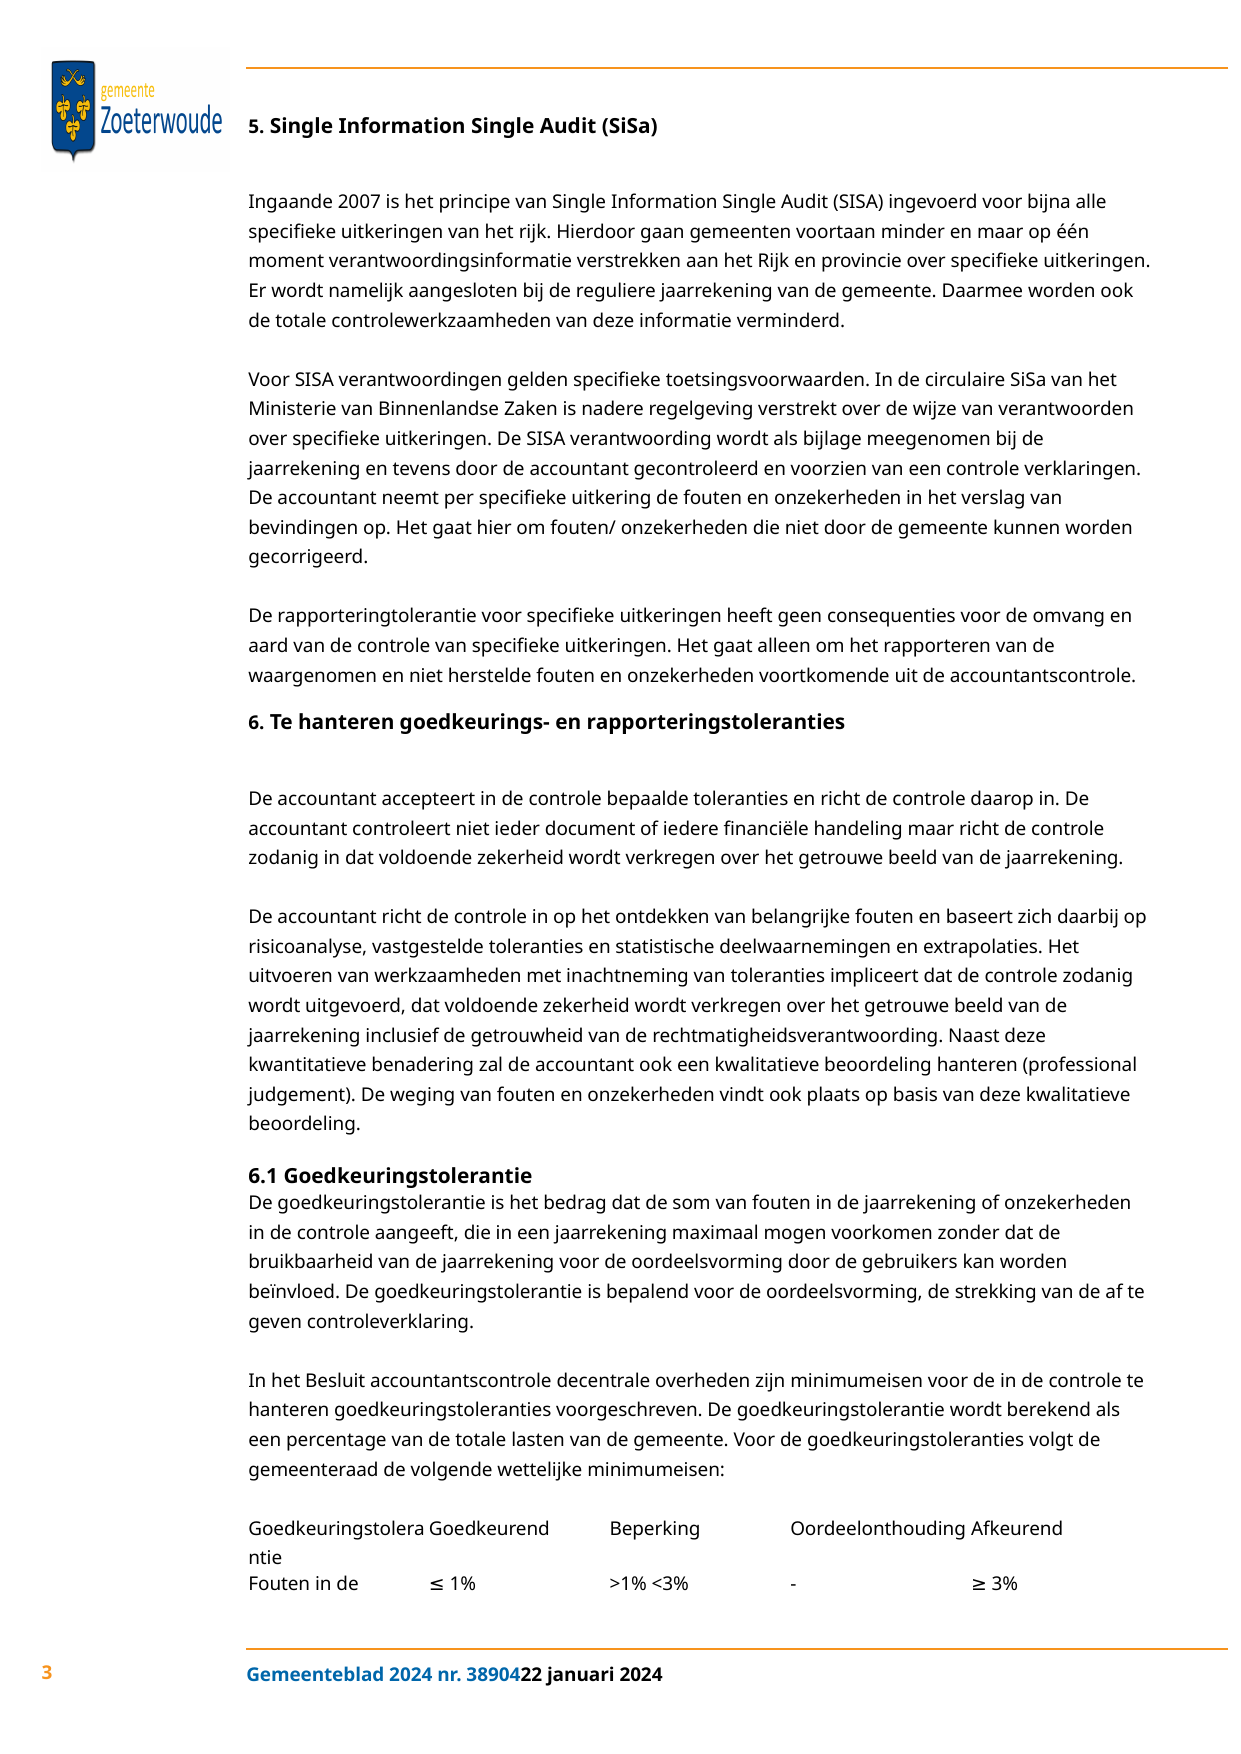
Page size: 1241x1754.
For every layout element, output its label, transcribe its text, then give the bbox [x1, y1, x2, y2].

table_header Goedkeuringstolerantie [248, 1515, 429, 1570]
text In het Besluit accountantscontrole decentrale overheden zijn minimumeisen voor de in de controle te hanteren goedkeuringstoleranties voorgeschreven. De goedkeuringstolerantie wordt berekend als een percentage van de totale lasten van de gemeente. Voor de goedkeuringstoleranties volgt de gemeenteraad de volgende wettelijke minimumeisen: [248, 1367, 1152, 1481]
text Voor SISA verantwoordingen gelden specifieke toetsingsvoorwaarden. In de circulaire SiSa van het Ministerie van Binnenlandse Zaken is nadere regelgeving verstrekt over de wijze van verantwoorden over specifieke uitkeringen. De SISA verantwoording wordt als bijlage meegenomen bij de jaarrekening en tevens door de accountant gecontroleerd en voorzien van een controle verklaringen. De accountant neemt per specifieke uitkering de fouten en onzekerheden in het verslag van bevindingen op. Het gaat hier om fouten/ onzekerheden die niet door de gemeente kunnen worden gecorrigeerd. [248, 366, 1152, 569]
text De accountant richt de controle in op het ontdekken van belangrijke fouten en baseert zich daarbij op risicoanalyse, vastgestelde toleranties en statistische deelwaarnemingen en extrapolaties. Het uitvoeren van werkzaamheden met inachtneming van toleranties impliceert dat de controle zodanig wordt uitgevoerd, dat voldoende zekerheid wordt verkregen over het getrouwe beeld van de jaarrekening inclusief de getrouwheid van de rechtmatigheidsverantwoording. Naast deze kwantitatieve benadering zal de accountant ook een kwalitatieve beoordeling hanteren (professional judgement). De weging van fouten en onzekerheden vindt ook plaats op basis van deze kwalitatieve beoordeling. [248, 903, 1152, 1136]
text 5. Single Information Single Audit (SiSa) [248, 111, 1152, 139]
text 6. Te hanteren goedkeurings- en rapporteringstoleranties [248, 707, 1152, 736]
table_header Oordeelonthouding [790, 1515, 971, 1570]
table_cell Fouten in de [248, 1570, 429, 1596]
table_header Beperking [609, 1515, 790, 1570]
text De accountant accepteert in de controle bepaalde toleranties en richt de controle daarop in. De accountant controleert niet ieder document of iedere financiële handeling maar richt de controle zodanig in dat voldoende zekerheid wordt verkregen over het getrouwe beeld van de jaarrekening. [248, 785, 1152, 870]
text Ingaande 2007 is het principe van Single Information Single Audit (SISA) ingevoerd voor bijna alle specifieke uitkeringen van het rijk. Hierdoor gaan gemeenten voortaan minder en maar op één moment verantwoordingsinformatie verstrekken aan het Rijk en provincie over specifieke uitkeringen. Er wordt namelijk aangesloten bij de reguliere jaarrekening van de gemeente. Daarmee worden ook de totale controlewerkzaamheden van deze informatie verminderd. [248, 188, 1152, 333]
table_header Afkeurend [971, 1515, 1152, 1570]
table_cell - [790, 1570, 971, 1596]
table_cell >1% <3% [609, 1570, 790, 1596]
picture [41, 47, 231, 172]
table_header Goedkeurend [429, 1515, 609, 1570]
text De rapporteringtolerantie voor specifieke uitkeringen heeft geen consequenties voor de omvang en aard van de controle van specifieke uitkeringen. Het gaat alleen om het rapporteren van de waargenomen en niet herstelde fouten en onzekerheden voortkomende uit de accountantscontrole. [248, 603, 1152, 688]
text 6.1 Goedkeuringstolerantie [248, 1161, 1152, 1189]
table_cell ≤ 1% [429, 1570, 609, 1596]
text De goedkeuringstolerantie is het bedrag dat de som van fouten in de jaarrekening of onzekerheden in de controle aangeeft, die in een jaarrekening maximaal mogen voorkomen zonder dat de bruikbaarheid van de jaarrekening voor de oordeelsvorming door de gebruikers kan worden beïnvloed. De goedkeuringstolerantie is bepalend voor de oordeelsvorming, de strekking van de af te geven controleverklaring. [248, 1189, 1152, 1333]
table_cell ≥ 3% [971, 1570, 1152, 1596]
